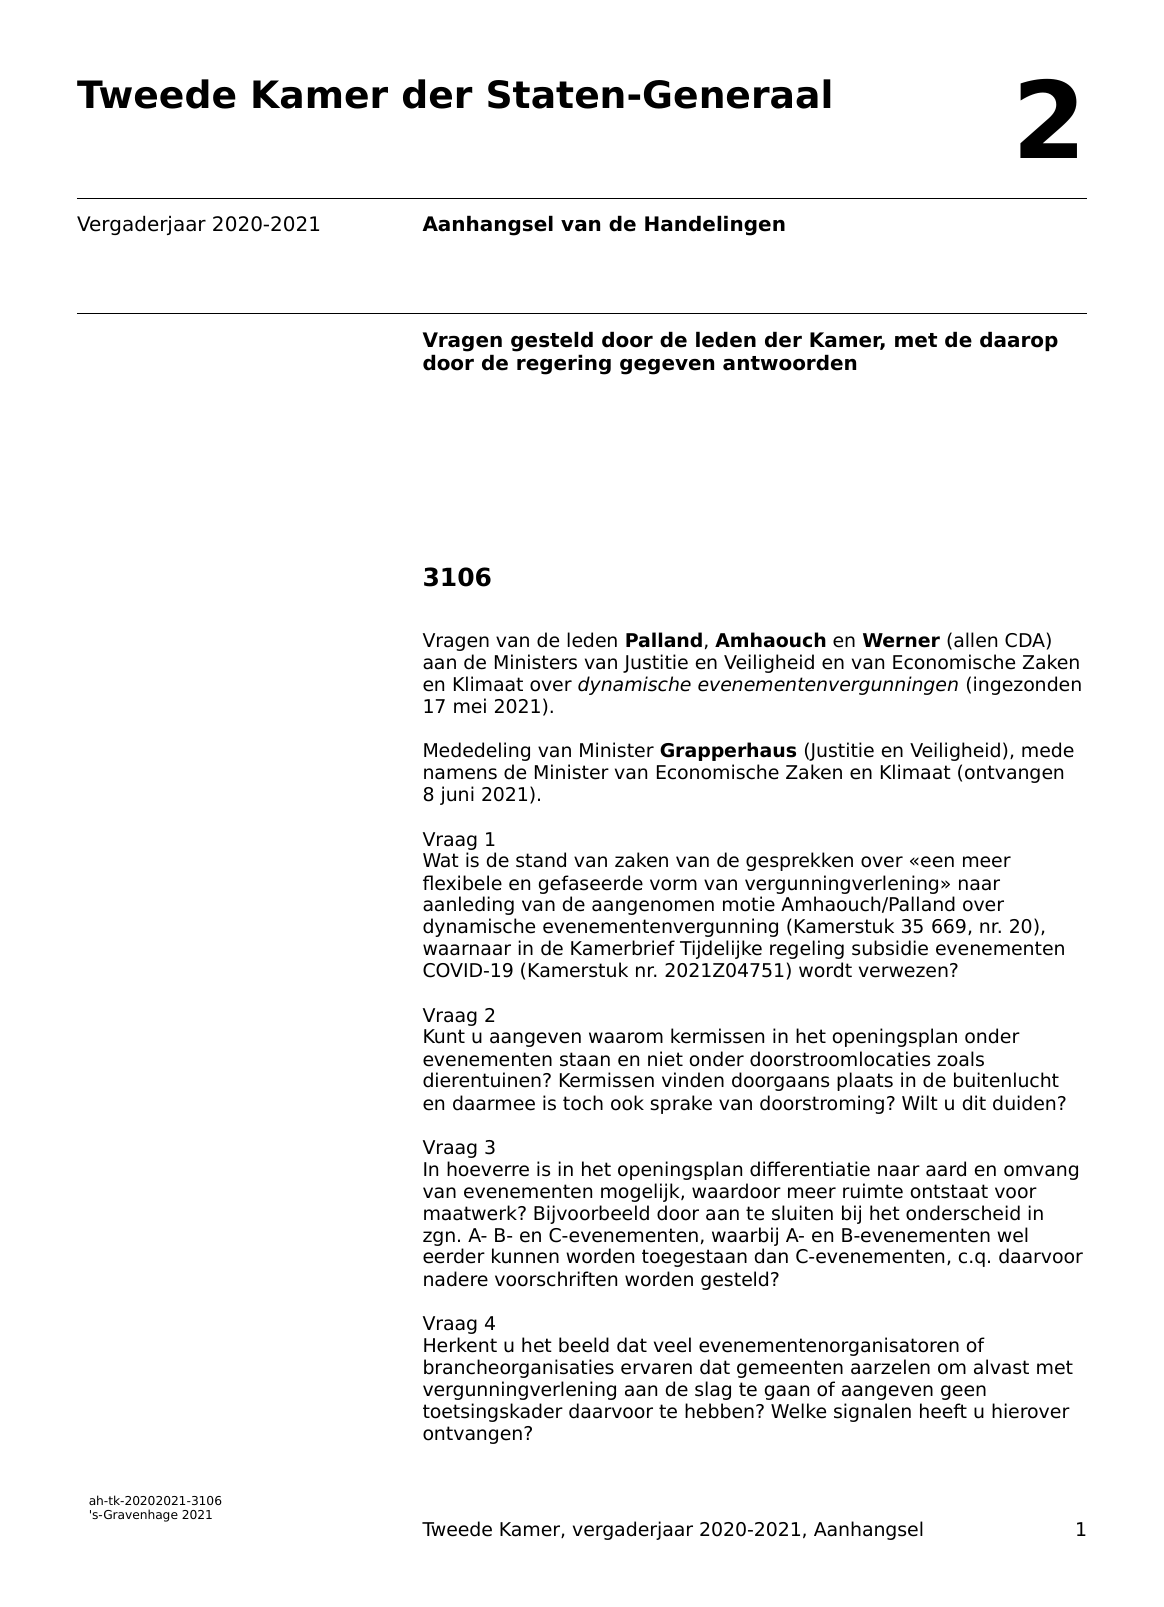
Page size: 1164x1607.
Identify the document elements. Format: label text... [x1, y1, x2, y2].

table_header 2 [886, 59, 1087, 198]
text Kunt u aangeven waarom kermissen in het openingsplan onder evenementen staan en niet onder doorstroomlocaties zoals dierentuinen? Kermissen vinden doorgaans plaats in de buitenlucht en daarmee is toch ook sprake van doorstroming? Wilt u dit duiden? [422, 1026, 1087, 1114]
text Vraag 2 [422, 1004, 1087, 1026]
text Vragen van de leden Palland, Amhaouch en Werner (allen CDA) aan de Ministers van Justitie en Veiligheid en van Economische Zaken en Klimaat over dynamische evenementenvergunningen (ingezonden 17 mei 2021). [422, 630, 1087, 718]
text In hoeverre is in het openingsplan differentiatie naar aard en omvang van evenementen mogelijk, waardoor meer ruimte ontstaat voor maatwerk? Bijvoorbeeld door aan te sluiten bij het onderscheid in zgn. A- B- en C-evenementen, waarbij A- en B-evenementen wel eerder kunnen worden toegestaan dan C-evenementen, c.q. daarvoor nadere voorschriften worden gesteld? [422, 1158, 1087, 1290]
table_cell Vergaderjaar 2020-2021 [77, 199, 422, 313]
text Vraag 1 [422, 828, 1087, 850]
text Vraag 3 [422, 1137, 1087, 1158]
text Herkent u het beeld dat veel evenementenorganisatoren of brancheorganisaties ervaren dat gemeenten aarzelen om alvast met vergunningverlening aan de slag te gaan of aangeven geen toetsingskader daarvoor te hebben? Welke signalen heeft u hierover ontvangen? [422, 1334, 1087, 1444]
table_header Tweede Kamer der Staten-Generaal [77, 59, 886, 198]
text Mededeling van Minister Grapperhaus (Justitie en Veiligheid), mede namens de Minister van Economische Zaken en Klimaat (ontvangen 8 juni 2021). [422, 740, 1087, 806]
text Vraag 4 [422, 1313, 1087, 1334]
text 3106 [422, 563, 1087, 592]
table_cell [77, 314, 422, 375]
text Wat is de stand van zaken van de gesprekken over «een meer flexibele en gefaseerde vorm van vergunningverlening» naar aanleding van de aangenomen motie Amhaouch/Palland over dynamische evenementenvergunning (Kamerstuk 35 669, nr. 20), waarnaar in de Kamerbrief Tijdelijke regeling subsidie evenementen COVID-19 (Kamerstuk nr. 2021Z04751) wordt verwezen? [422, 850, 1087, 982]
text ah-tk-20202021-3106 [88, 1494, 323, 1508]
text 's-Gravenhage 2021 [88, 1508, 323, 1522]
table_cell Vragen gesteld door de leden der Kamer, met de daarop door de regering gegeven antwoorden [422, 314, 1087, 375]
table_cell Aanhangsel van de Handelingen [422, 199, 1087, 313]
